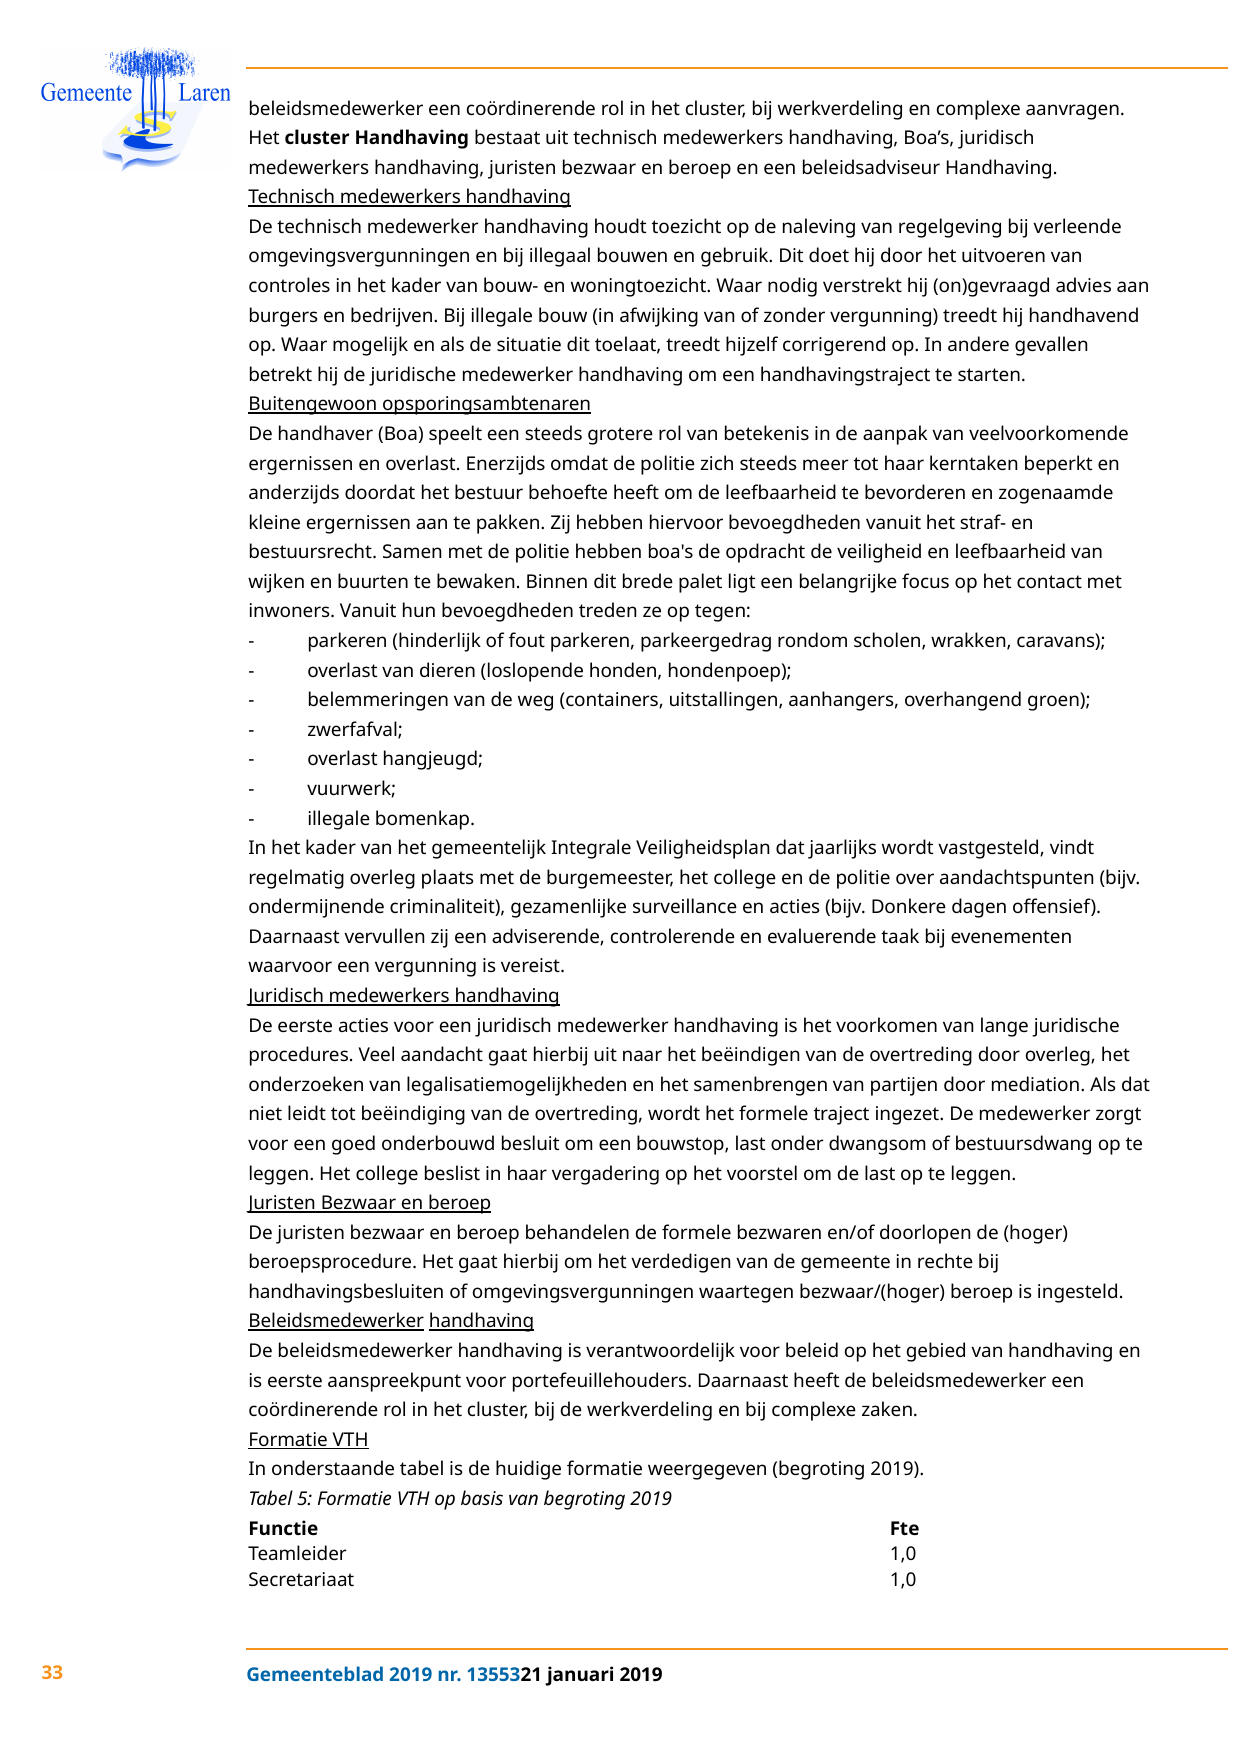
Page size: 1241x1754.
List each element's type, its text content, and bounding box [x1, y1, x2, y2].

text Beleidsmedewerker handhaving [248, 1308, 1152, 1333]
text Buitengewoon opsporingsambtenaren [248, 391, 1152, 416]
text Daarnaast vervullen zij een adviserende, controlerende en evaluerende taak bij evenementen waarvoor een vergunning is vereist. [248, 923, 1152, 978]
list zwerfafval; [248, 716, 1152, 742]
list illegale bomenkap. [248, 805, 1152, 831]
table_cell Teamleider [248, 1541, 889, 1566]
text De eerste acties voor een juridisch medewerker handhaving is het voorkomen van lange juridische procedures. Veel aandacht gaat hierbij uit naar het beëindigen van de overtreding door overleg, het onderzoeken van legalisatiemogelijkheden en het samenbrengen van partijen door mediation. Als dat niet leidt tot beëindiging van de overtreding, wordt het formele traject ingezet. De medewerker zorgt voor een goed onderbouwd besluit om een bouwstop, last onder dwangsom of bestuursdwang op te leggen. Het college beslist in haar vergadering op het voorstel om de last op te leggen. [248, 1012, 1152, 1186]
table_cell 1,0 [890, 1541, 1152, 1566]
text beleidsmedewerker een coördinerende rol in het cluster, bij werkverdeling en complexe aanvragen. [248, 95, 1152, 121]
table_cell 1,0 [890, 1566, 1152, 1592]
text De juristen bezwaar en beroep behandelen de formele bezwaren en/of doorlopen de (hoger) beroepsprocedure. Het gaat hierbij om het verdedigen van de gemeente in rechte bij handhavingsbesluiten of omgevingsvergunningen waartegen bezwaar/(hoger) beroep is ingesteld. [248, 1219, 1152, 1304]
text In het kader van het gemeentelijk Integrale Veiligheidsplan dat jaarlijks wordt vastgesteld, vindt regelmatig overleg plaats met de burgemeester, het college en de politie over aandachtspunten (bijv. ondermijnende criminaliteit), gezamenlijke surveillance en acties (bijv. Donkere dagen offensief). [248, 834, 1152, 919]
text De handhaver (Boa) speelt een steeds grotere rol van betekenis in de aanpak van veelvoorkomende ergernissen en overlast. Enerzijds omdat de politie zich steeds meer tot haar kerntaken beperkt en anderzijds doordat het bestuur behoefte heeft om de leefbaarheid te bevorderen en zogenaamde kleine ergernissen aan te pakken. Zij hebben hiervoor bevoegdheden vanuit het straf- en bestuursrecht. Samen met de politie hebben boa's de opdracht de veiligheid en leefbaarheid van wijken en buurten te bewaken. Binnen dit brede palet ligt een belangrijke focus op het contact met inwoners. Vanuit hun bevoegdheden treden ze op tegen: [248, 420, 1152, 623]
list belemmeringen van de weg (containers, uitstallingen, aanhangers, overhangend groen); [248, 686, 1152, 712]
table_header Functie [248, 1515, 889, 1541]
picture [41, 47, 231, 172]
text In onderstaande tabel is de huidige formatie weergegeven (begroting 2019). [248, 1456, 1152, 1481]
text De technisch medewerker handhaving houdt toezicht op de naleving van regelgeving bij verleende omgevingsvergunningen en bij illegaal bouwen en gebruik. Dit doet hij door het uitvoeren van controles in het kader van bouw- en woningtoezicht. Waar nodig verstrekt hij (on)gevraagd advies aan burgers en bedrijven. Bij illegale bouw (in afwijking van of zonder vergunning) treedt hij handhavend op. Waar mogelijk en als de situatie dit toelaat, treedt hijzelf corrigerend op. In andere gevallen betrekt hij de juridische medewerker handhaving om een handhavingstraject te starten. [248, 213, 1152, 387]
list vuurwerk; [248, 775, 1152, 801]
text Juridisch medewerkers handhaving [248, 982, 1152, 1008]
list overlast hangjeugd; [248, 746, 1152, 771]
table_header Fte [890, 1515, 1152, 1541]
text Het cluster Handhaving bestaat uit technisch medewerkers handhaving, Boa’s, juridisch medewerkers handhaving, juristen bezwaar en beroep en een beleidsadviseur Handhaving. [248, 124, 1152, 180]
text Technisch medewerkers handhaving [248, 183, 1152, 209]
list overlast van dieren (loslopende honden, hondenpoep); [248, 657, 1152, 683]
text Formatie VTH [248, 1426, 1152, 1452]
table_cell Secretariaat [248, 1566, 889, 1592]
text Tabel 5: Formatie VTH op basis van begroting 2019 [248, 1485, 1152, 1511]
text De beleidsmedewerker handhaving is verantwoordelijk voor beleid op het gebied van handhaving en is eerste aanspreekpunt voor portefeuillehouders. Daarnaast heeft de beleidsmedewerker een coördinerende rol in het cluster, bij de werkverdeling en bij complexe zaken. [248, 1337, 1152, 1422]
list parkeren (hinderlijk of fout parkeren, parkeergedrag rondom scholen, wrakken, caravans); [248, 627, 1152, 653]
text Juristen Bezwaar en beroep [248, 1189, 1152, 1215]
